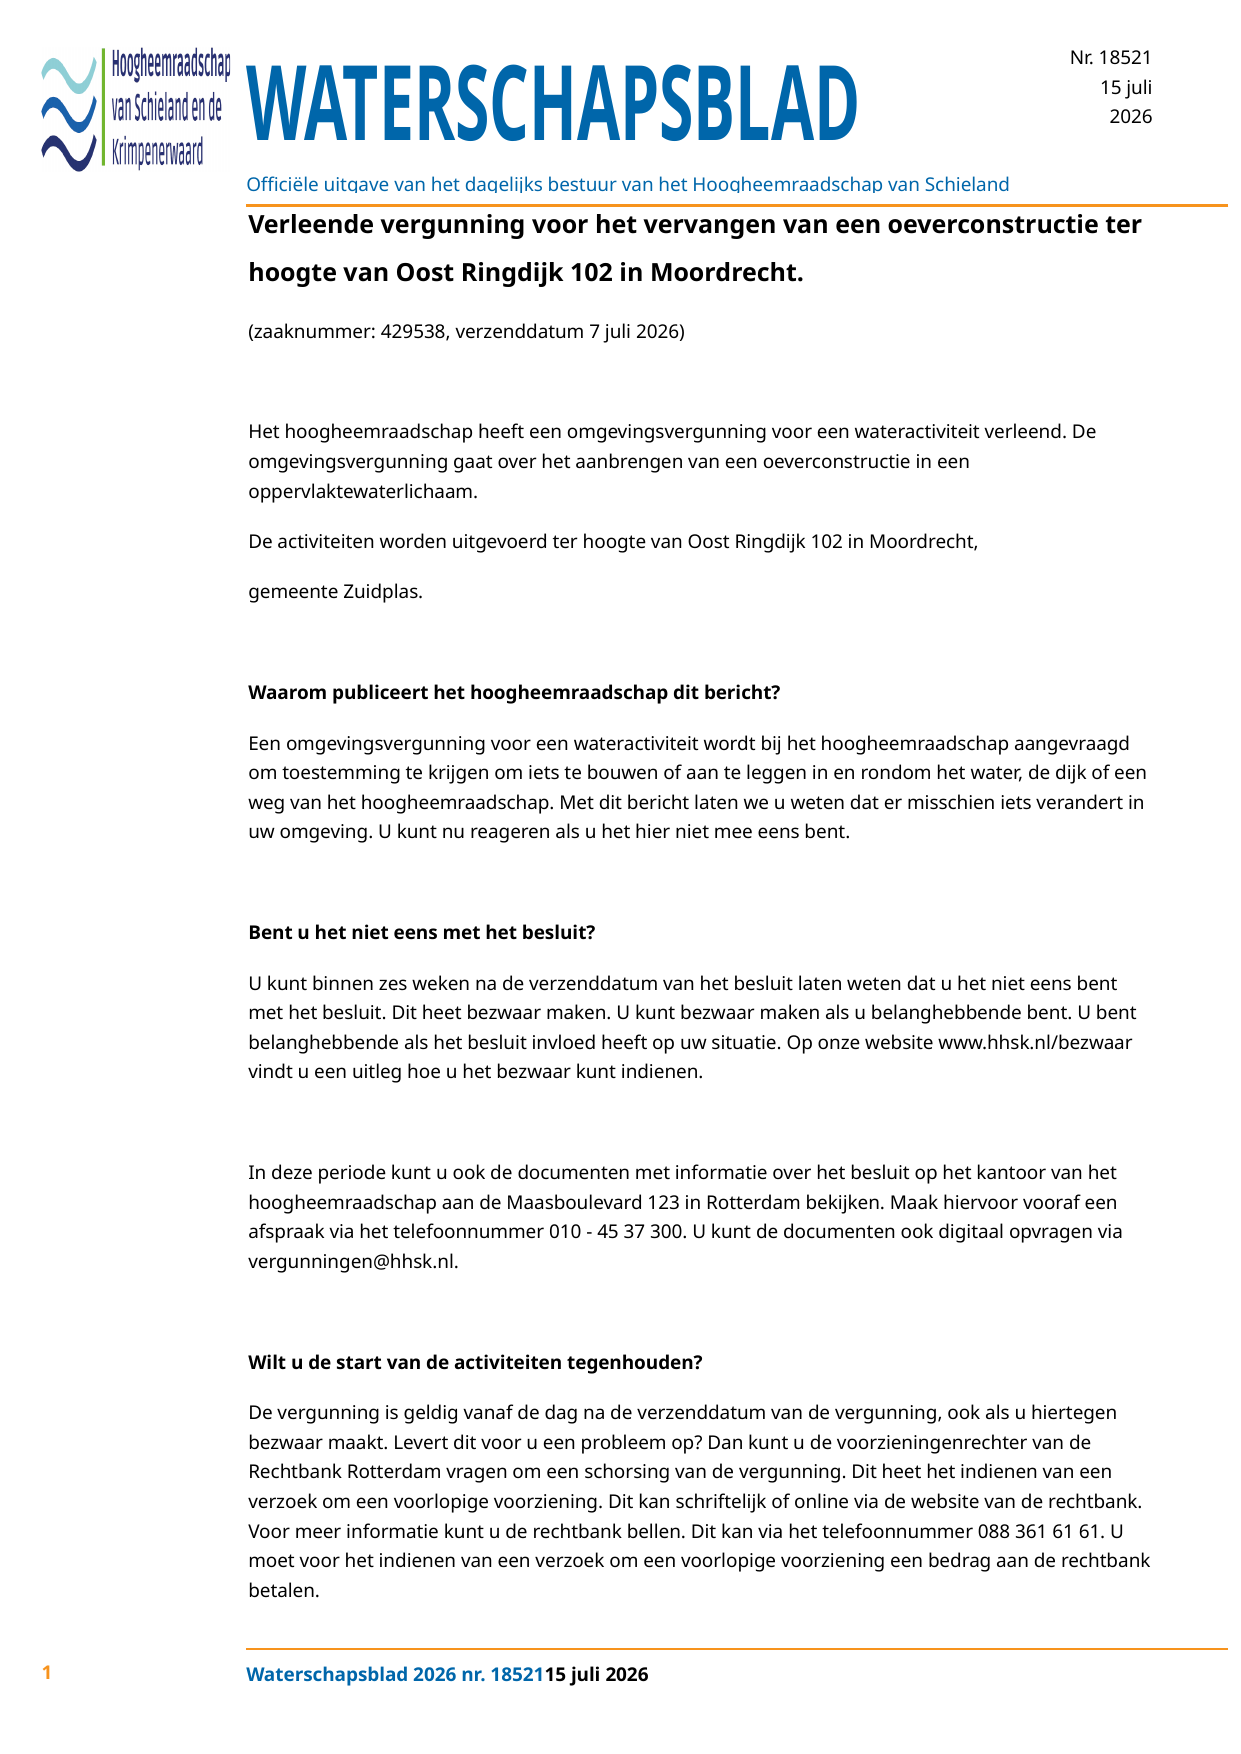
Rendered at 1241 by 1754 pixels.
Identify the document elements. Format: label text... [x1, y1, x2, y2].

text U kunt binnen zes weken na de verzenddatum van het besluit laten weten dat u het niet eens bent met het besluit. Dit heet bezwaar maken. U kunt bezwaar maken als u belanghebbende bent. U bent belanghebbende als het besluit invloed heeft op uw situatie. Op onze website www.hhsk.nl/bezwaar vindt u een uitleg hoe u het bezwaar kunt indienen. [248, 970, 1152, 1084]
text Bent u het niet eens met het besluit? [248, 919, 1152, 945]
text Waarom publiceert het hoogheemraadschap dit bericht? [248, 679, 1152, 705]
text (zaaknummer: 429538, verzenddatum 7 juli 2026) [248, 318, 1152, 344]
text In deze periode kunt u ook de documenten met informatie over het besluit op het kantoor van het hoogheemraadschap aan de Maasboulevard 123 in Rotterdam bekijken. Maak hiervoor vooraf een afspraak via het telefoonnummer 010 - 45 37 300. U kunt de documenten ook digitaal opvragen via vergunningen@hhsk.nl. [248, 1159, 1152, 1274]
text Een omgevingsvergunning voor een wateractiviteit wordt bij het hoogheemraadschap aangevraagd om toestemming te krijgen om iets te bouwen of aan te leggen in en rondom het water, de dijk of een weg van het hoogheemraadschap. Met dit bericht laten we u weten dat er misschien iets verandert in uw omgeving. U kunt nu reageren als u het hier niet mee eens bent. [248, 730, 1152, 844]
text gemeente Zuidplas. [248, 579, 1152, 604]
text Verleende vergunning voor het vervangen van een oeverconstructie ter hoogte van Oost Ringdijk 102 in Moordrecht. [248, 207, 1152, 288]
picture [41, 47, 231, 172]
text Wilt u de start van de activiteiten tegenhouden? [248, 1349, 1152, 1375]
text De vergunning is geldig vanaf de dag na de verzenddatum van de vergunning, ook als u hiertegen bezwaar maakt. Levert dit voor u een probleem op? Dan kunt u de voorzieningenrechter van de Rechtbank Rotterdam vragen om een schorsing van de vergunning. Dit heet het indienen van een verzoek om een voorlopige voorziening. Dit kan schriftelijk of online via de website van de rechtbank. Voor meer informatie kunt u de rechtbank bellen. Dit kan via het telefoonnummer 088 361 61 61. U moet voor het indienen van een verzoek om een voorlopige voorziening een bedrag aan de rechtbank betalen. [248, 1399, 1152, 1603]
text De activiteiten worden uitgevoerd ter hoogte van Oost Ringdijk 102 in Moordrecht, [248, 528, 1152, 554]
text Het hoogheemraadschap heeft een omgevingsvergunning voor een wateractiviteit verleend. De omgevingsvergunning gaat over het aanbrengen van een oeverconstructie in een oppervlaktewaterlichaam. [248, 419, 1152, 504]
